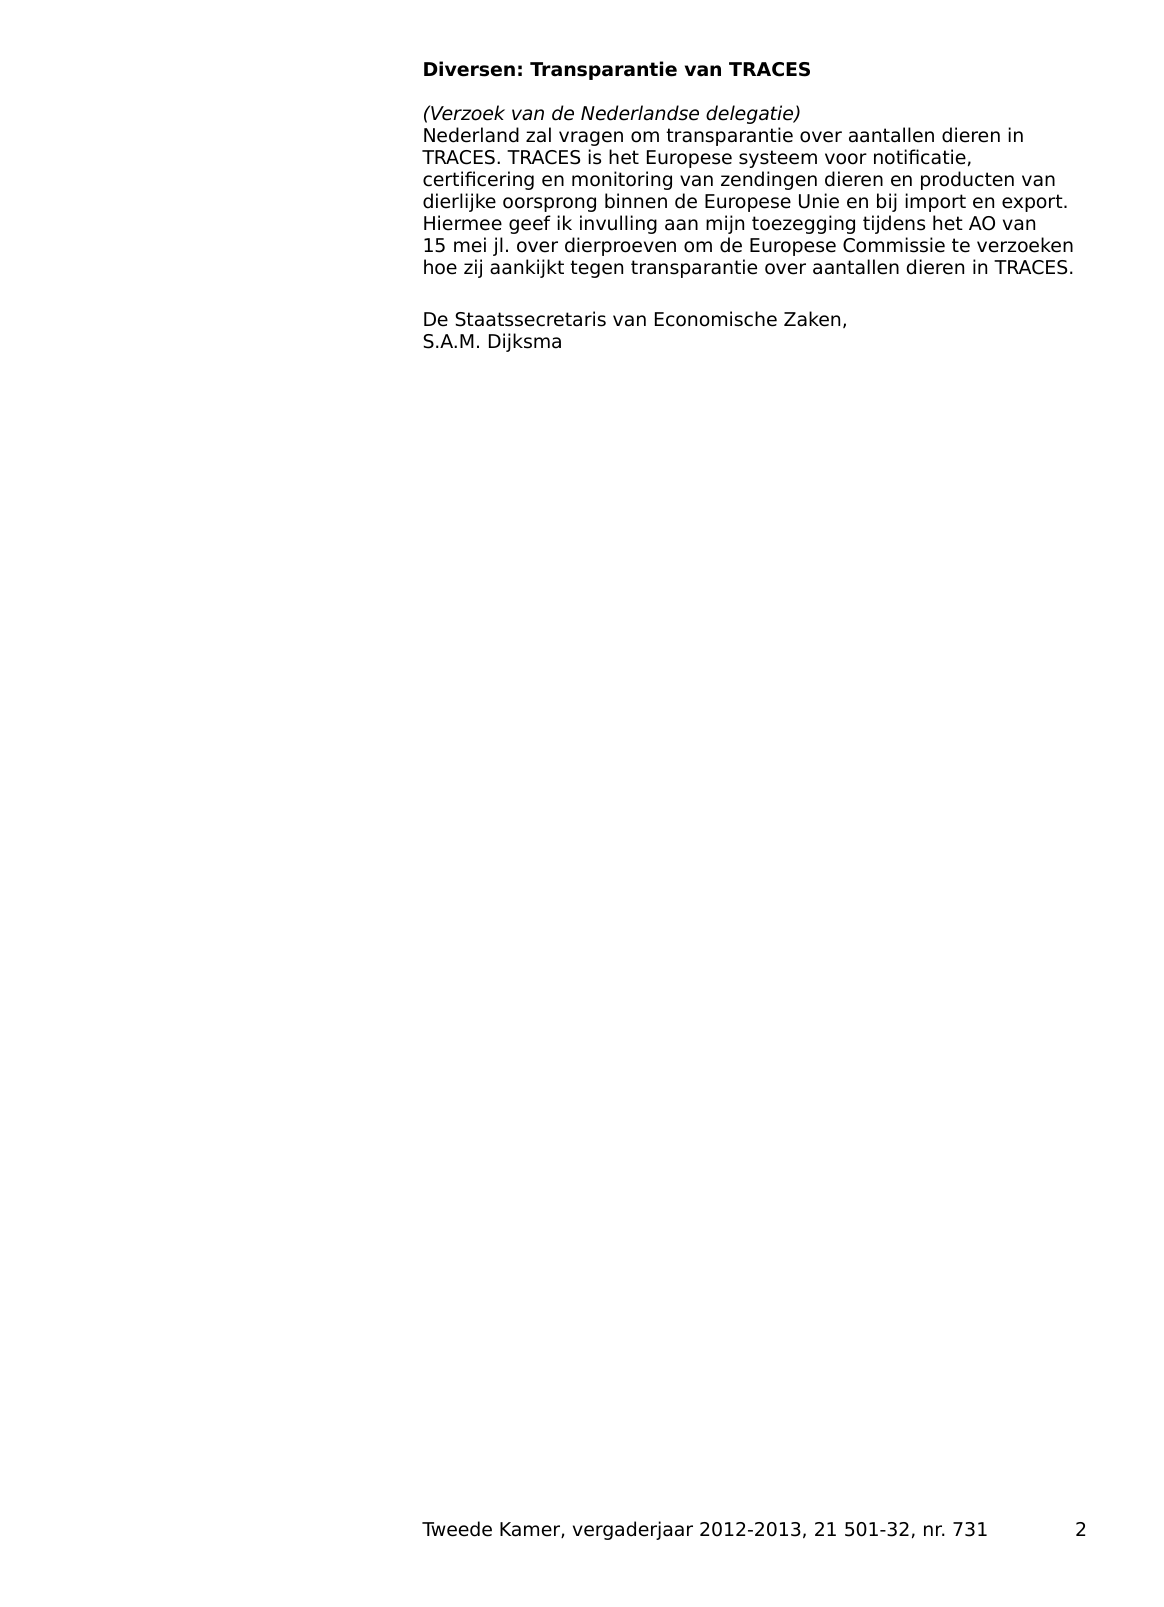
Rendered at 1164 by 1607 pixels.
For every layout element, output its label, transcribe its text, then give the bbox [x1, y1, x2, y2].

text De Staatssecretaris van Economische Zaken, S.A.M. Dijksma [422, 309, 1087, 353]
text Nederland zal vragen om transparantie over aantallen dieren in TRACES. TRACES is het Europese systeem voor notificatie, certificering en monitoring van zendingen dieren en producten van dierlijke oorsprong binnen de Europese Unie en bij import en export. [422, 125, 1087, 213]
text Hiermee geef ik invulling aan mijn toezegging tijdens het AO van 15 mei jl. over dierproeven om de Europese Commissie te verzoeken hoe zij aankijkt tegen transparantie over aantallen dieren in TRACES. [422, 213, 1087, 279]
subtitle Diversen: Transparantie van TRACES [422, 59, 1087, 81]
text (Verzoek van de Nederlandse delegatie) [422, 103, 1087, 125]
